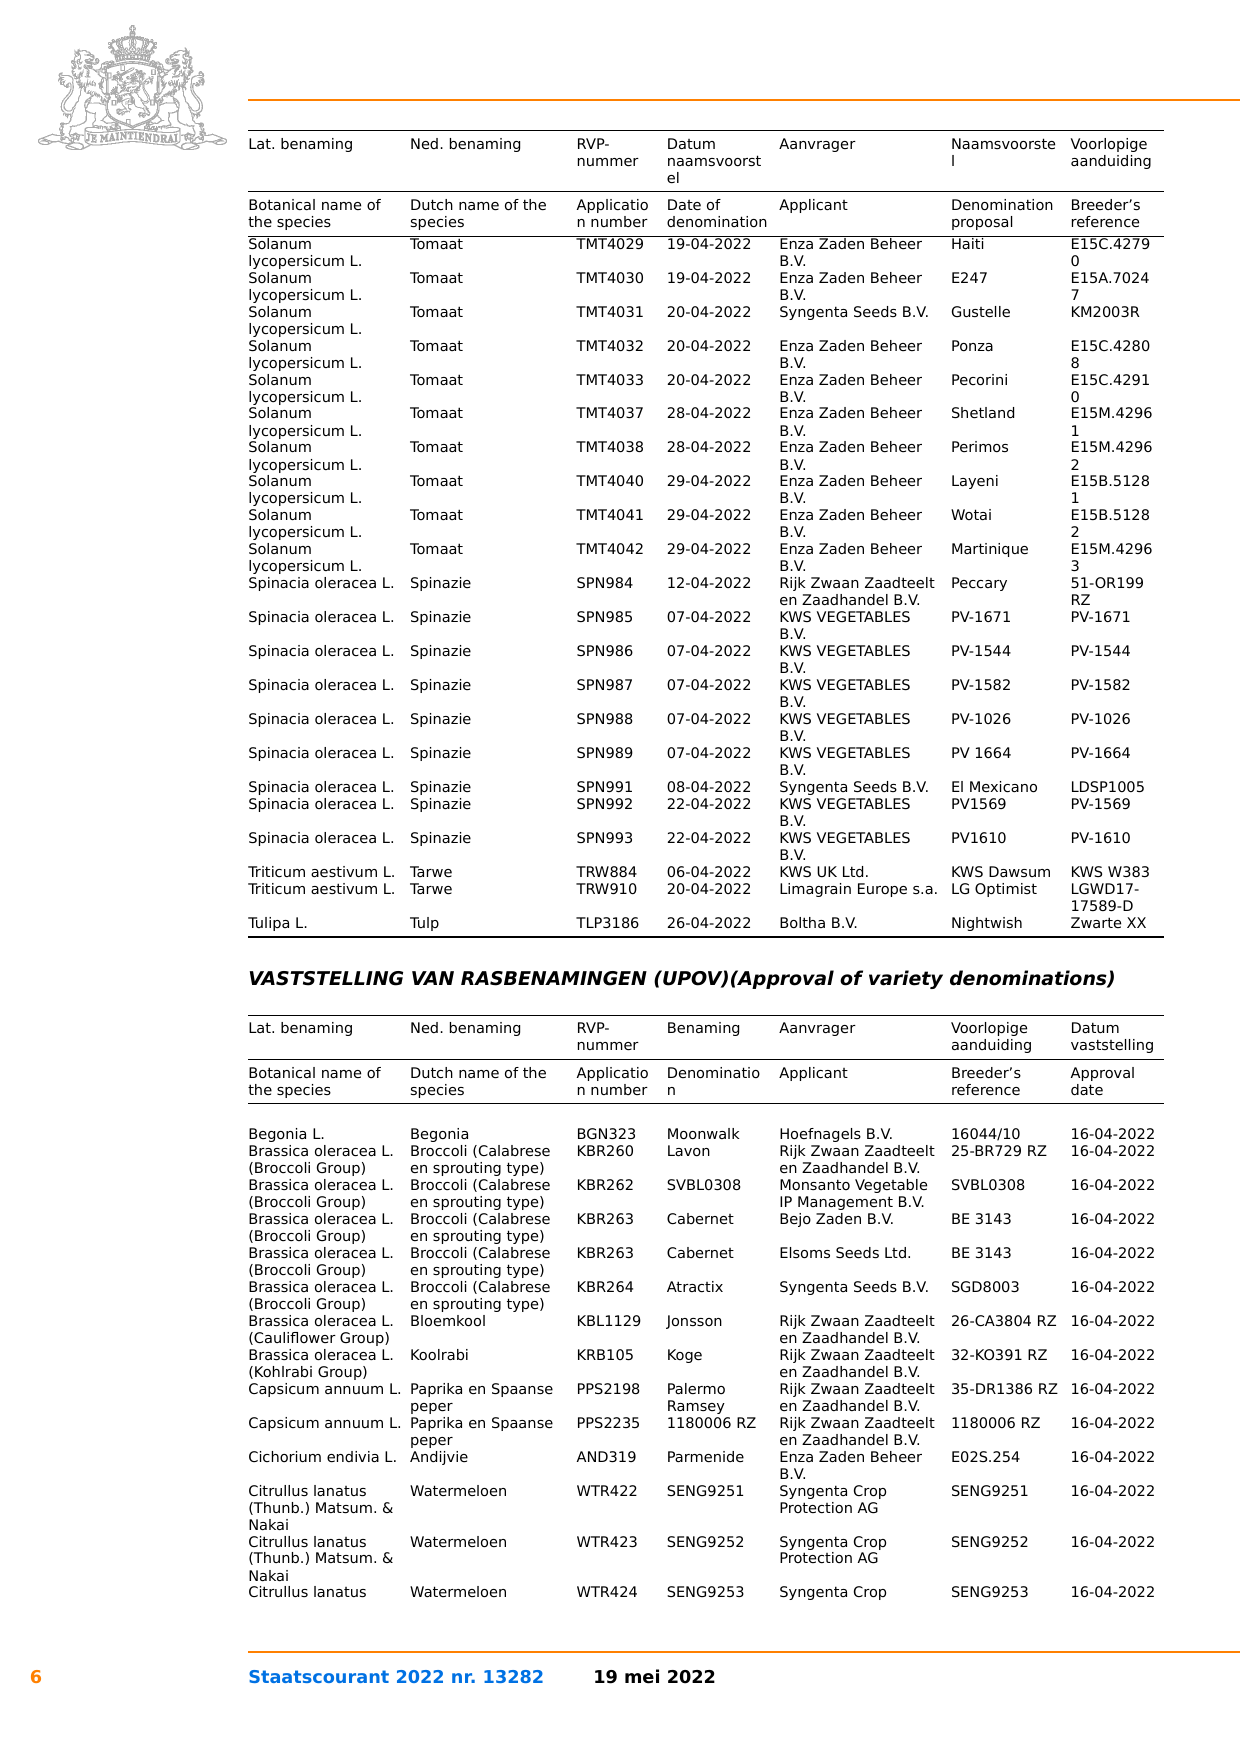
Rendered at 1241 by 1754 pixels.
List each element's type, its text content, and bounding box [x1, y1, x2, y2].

table_header Lat. benaming [248, 1016, 404, 1059]
table_cell Citrullus lanatus (Thunb.) Matsum. & Nakai [248, 1483, 404, 1533]
subtitle VASTSTELLING VAN RASBENAMINGEN (UPOV)(Approval of variety denominations) [248, 967, 1163, 989]
table_cell Breeder’s reference [945, 1060, 1064, 1103]
table_cell Brassica oleracea L. (Broccoli Group) [248, 1211, 404, 1245]
table_cell 20-04-2022 [661, 338, 773, 371]
table_header Voorlopige aanduiding [1065, 131, 1163, 191]
table_header Ned. benaming [404, 131, 570, 191]
table_header Aanvrager [773, 1016, 945, 1059]
table_cell KWS VEGETABLES B.V. [773, 643, 945, 677]
table_cell 28-04-2022 [661, 439, 773, 473]
table_cell 22-04-2022 [661, 830, 773, 864]
table_cell SPN989 [570, 745, 661, 779]
table_cell Tomaat [404, 338, 570, 371]
table_cell Denomination proposal [945, 192, 1064, 236]
picture [38, 25, 227, 150]
table_cell SENG9251 [945, 1483, 1064, 1533]
table_cell SENG9252 [945, 1534, 1064, 1584]
table_cell PV-1582 [1065, 677, 1163, 711]
table_cell 16044/10 [945, 1126, 1064, 1143]
table_cell Spinazie [404, 779, 570, 796]
table_cell KWS W383 [1065, 864, 1163, 881]
table_cell Solanum lycopersicum L. [248, 371, 404, 405]
table_cell Breeder’s reference [1065, 192, 1163, 236]
table_cell Solanum lycopersicum L. [248, 473, 404, 507]
table_cell Enza Zaden Beheer B.V. [773, 507, 945, 541]
table_cell Citrullus lanatus [248, 1584, 404, 1601]
table_cell Date of denomination [661, 192, 773, 236]
table_header RVP-nummer [570, 131, 661, 191]
table_cell 20-04-2022 [661, 881, 773, 915]
table_cell Rijk Zwaan Zaadteelt en Zaadhandel B.V. [773, 575, 945, 609]
table_cell Brassica oleracea L. (Broccoli Group) [248, 1245, 404, 1279]
table_cell PV-1544 [1065, 643, 1163, 677]
table_cell Enza Zaden Beheer B.V. [773, 405, 945, 439]
table_cell Tomaat [404, 304, 570, 337]
table_cell TRW884 [570, 864, 661, 881]
table_cell Approval date [1065, 1060, 1163, 1103]
table_cell TMT4037 [570, 405, 661, 439]
table_cell SPN987 [570, 677, 661, 711]
table_header Aanvrager [773, 131, 945, 191]
table_cell PV-1026 [945, 711, 1064, 745]
table_cell Spinacia oleracea L. [248, 643, 404, 677]
table_cell Brassica oleracea L. (Cauliflower Group) [248, 1313, 404, 1347]
table_cell Enza Zaden Beheer B.V. [773, 338, 945, 371]
table_cell 16-04-2022 [1065, 1415, 1163, 1448]
table_cell 07-04-2022 [661, 745, 773, 779]
table_cell 16-04-2022 [1065, 1534, 1163, 1584]
table_cell Parmenide [661, 1449, 773, 1482]
table_cell 1180006 RZ [945, 1415, 1064, 1448]
table_cell Perimos [945, 439, 1064, 473]
table_cell 16-04-2022 [1065, 1245, 1163, 1279]
table_cell TMT4041 [570, 507, 661, 541]
table_cell El Mexicano [945, 779, 1064, 796]
table_cell Lavon [661, 1143, 773, 1177]
table_cell Spinacia oleracea L. [248, 609, 404, 643]
table_cell PPS2235 [570, 1415, 661, 1448]
table_cell KRB105 [570, 1347, 661, 1381]
table_cell [248, 1104, 404, 1126]
table_cell 07-04-2022 [661, 677, 773, 711]
table_cell KWS VEGETABLES B.V. [773, 677, 945, 711]
table_cell 28-04-2022 [661, 405, 773, 439]
table_cell E02S.254 [945, 1449, 1064, 1482]
table_cell 32-KO391 RZ [945, 1347, 1064, 1381]
table_cell PV-1582 [945, 677, 1064, 711]
table_cell Application number [570, 192, 661, 236]
table_cell KWS VEGETABLES B.V. [773, 609, 945, 643]
table_cell Dutch name of the species [404, 192, 570, 236]
table_cell KWS Dawsum [945, 864, 1064, 881]
table_cell Palermo Ramsey [661, 1381, 773, 1414]
table_cell Tulp [404, 915, 570, 936]
table_cell Dutch name of the species [404, 1060, 570, 1103]
table_cell Jonsson [661, 1313, 773, 1347]
table_cell TMT4030 [570, 270, 661, 303]
table_cell PV-1026 [1065, 711, 1163, 745]
table_cell E15B.51281 [1065, 473, 1163, 507]
table_cell Brassica oleracea L. (Broccoli Group) [248, 1279, 404, 1313]
table_cell Solanum lycopersicum L. [248, 405, 404, 439]
table_cell E247 [945, 270, 1064, 303]
table_cell PV-1544 [945, 643, 1064, 677]
table_cell E15M.42962 [1065, 439, 1163, 473]
table_cell PV-1664 [1065, 745, 1163, 779]
table_cell Enza Zaden Beheer B.V. [773, 1449, 945, 1482]
table_cell KBR263 [570, 1211, 661, 1245]
table_cell LG Optimist [945, 881, 1064, 915]
table_cell 26-04-2022 [661, 915, 773, 936]
table_cell E15A.70247 [1065, 270, 1163, 303]
table_cell Paprika en Spaanse peper [404, 1415, 570, 1448]
table_cell 16-04-2022 [1065, 1177, 1163, 1211]
table_cell PV-1610 [1065, 830, 1163, 864]
table_cell Denomination [661, 1060, 773, 1103]
table_cell Spinazie [404, 830, 570, 864]
table_cell 35-DR1386 RZ [945, 1381, 1064, 1414]
table_cell Cabernet [661, 1245, 773, 1279]
table_cell E15C.42910 [1065, 371, 1163, 405]
table_cell TMT4033 [570, 371, 661, 405]
table_cell [570, 1104, 661, 1126]
table_cell 06-04-2022 [661, 864, 773, 881]
table_cell Syngenta Seeds B.V. [773, 304, 945, 337]
table_cell 16-04-2022 [1065, 1449, 1163, 1482]
table_cell PV1610 [945, 830, 1064, 864]
table_cell LDSP1005 [1065, 779, 1163, 796]
table_cell Citrullus lanatus (Thunb.) Matsum. & Nakai [248, 1534, 404, 1584]
table_cell Spinacia oleracea L. [248, 575, 404, 609]
table_cell Peccary [945, 575, 1064, 609]
table_cell Ponza [945, 338, 1064, 371]
table_cell Broccoli (Calabrese en sprouting type) [404, 1143, 570, 1177]
table_cell Begonia [404, 1126, 570, 1143]
table_cell SPN986 [570, 643, 661, 677]
table_cell 51-OR199 RZ [1065, 575, 1163, 609]
table_cell BE 3143 [945, 1245, 1064, 1279]
table_cell Enza Zaden Beheer B.V. [773, 473, 945, 507]
table_cell TMT4040 [570, 473, 661, 507]
table_cell E15M.42963 [1065, 541, 1163, 575]
table_cell Gustelle [945, 304, 1064, 337]
table_cell Tomaat [404, 270, 570, 303]
table_cell WTR423 [570, 1534, 661, 1584]
table_cell Spinazie [404, 575, 570, 609]
table_cell Boltha B.V. [773, 915, 945, 936]
table_cell Broccoli (Calabrese en sprouting type) [404, 1211, 570, 1245]
table_cell Brassica oleracea L. (Broccoli Group) [248, 1143, 404, 1177]
table_cell PV-1569 [1065, 796, 1163, 830]
table_cell 16-04-2022 [1065, 1211, 1163, 1245]
table_cell Limagrain Europe s.a. [773, 881, 945, 915]
table_cell TLP3186 [570, 915, 661, 936]
table_cell Haiti [945, 237, 1064, 269]
table_cell E15B.51282 [1065, 507, 1163, 541]
table_cell Begonia L. [248, 1126, 404, 1143]
table_cell 1180006 RZ [661, 1415, 773, 1448]
table_cell LGWD17-17589-D [1065, 881, 1163, 915]
table_cell SVBL0308 [945, 1177, 1064, 1211]
table_cell KBR264 [570, 1279, 661, 1313]
table_cell Spinazie [404, 677, 570, 711]
table_cell Tomaat [404, 541, 570, 575]
table_cell 16-04-2022 [1065, 1313, 1163, 1347]
table_cell Rijk Zwaan Zaadteelt en Zaadhandel B.V. [773, 1347, 945, 1381]
table_cell Wotai [945, 507, 1064, 541]
table_cell PV-1671 [945, 609, 1064, 643]
table_cell Spinacia oleracea L. [248, 779, 404, 796]
table_cell SPN985 [570, 609, 661, 643]
table_cell 08-04-2022 [661, 779, 773, 796]
table_cell Watermeloen [404, 1584, 570, 1601]
table_cell WTR422 [570, 1483, 661, 1533]
table_cell 20-04-2022 [661, 304, 773, 337]
table_cell 20-04-2022 [661, 371, 773, 405]
table_cell Moonwalk [661, 1126, 773, 1143]
table_cell AND319 [570, 1449, 661, 1482]
table_cell KWS VEGETABLES B.V. [773, 745, 945, 779]
table_header Lat. benaming [248, 131, 404, 191]
table_cell Rijk Zwaan Zaadteelt en Zaadhandel B.V. [773, 1415, 945, 1448]
table_cell Applicant [773, 192, 945, 236]
table_cell E15C.42808 [1065, 338, 1163, 371]
table_cell PV 1664 [945, 745, 1064, 779]
table_cell 29-04-2022 [661, 541, 773, 575]
table_cell BGN323 [570, 1126, 661, 1143]
table_cell Botanical name of the species [248, 1060, 404, 1103]
table_cell 07-04-2022 [661, 609, 773, 643]
table_cell 07-04-2022 [661, 643, 773, 677]
table_header Datum naamsvoorstel [661, 131, 773, 191]
table_cell [945, 1104, 1064, 1126]
table_cell 22-04-2022 [661, 796, 773, 830]
table_cell KWS UK Ltd. [773, 864, 945, 881]
table_cell E15C.42790 [1065, 237, 1163, 269]
table_cell 16-04-2022 [1065, 1279, 1163, 1313]
table_cell Brassica oleracea L. (Kohlrabi Group) [248, 1347, 404, 1381]
table_cell Bejo Zaden B.V. [773, 1211, 945, 1245]
table_cell Syngenta Crop Protection AG [773, 1534, 945, 1584]
table_cell 16-04-2022 [1065, 1347, 1163, 1381]
table_cell Triticum aestivum L. [248, 881, 404, 915]
table_cell Solanum lycopersicum L. [248, 507, 404, 541]
table_cell Spinazie [404, 643, 570, 677]
table_cell Spinazie [404, 711, 570, 745]
table_cell Solanum lycopersicum L. [248, 304, 404, 337]
table_cell [1065, 1104, 1163, 1126]
table_header RVP-nummer [570, 1016, 661, 1059]
table_cell Tarwe [404, 881, 570, 915]
table_cell Botanical name of the species [248, 192, 404, 236]
table_cell Tomaat [404, 473, 570, 507]
table_cell Enza Zaden Beheer B.V. [773, 371, 945, 405]
table_cell Andijvie [404, 1449, 570, 1482]
table_cell Enza Zaden Beheer B.V. [773, 541, 945, 575]
table_cell Enza Zaden Beheer B.V. [773, 270, 945, 303]
table_cell Spinazie [404, 609, 570, 643]
table_cell Enza Zaden Beheer B.V. [773, 439, 945, 473]
table_cell KBL1129 [570, 1313, 661, 1347]
table_cell Applicant [773, 1060, 945, 1103]
table_cell KBR260 [570, 1143, 661, 1177]
table_cell Syngenta Seeds B.V. [773, 779, 945, 796]
table_cell Syngenta Seeds B.V. [773, 1279, 945, 1313]
table_cell Nightwish [945, 915, 1064, 936]
table_cell TMT4042 [570, 541, 661, 575]
table_cell Paprika en Spaanse peper [404, 1381, 570, 1414]
table_cell Tarwe [404, 864, 570, 881]
table_cell SPN984 [570, 575, 661, 609]
table_cell TMT4031 [570, 304, 661, 337]
table_cell Capsicum annuum L. [248, 1415, 404, 1448]
table_cell Broccoli (Calabrese en sprouting type) [404, 1177, 570, 1211]
table_cell Rijk Zwaan Zaadteelt en Zaadhandel B.V. [773, 1381, 945, 1414]
table_cell SENG9253 [661, 1584, 773, 1601]
table_cell Syngenta Crop [773, 1584, 945, 1601]
table_cell Cichorium endivia L. [248, 1449, 404, 1482]
table_cell Solanum lycopersicum L. [248, 237, 404, 269]
table_header Voorlopige aanduiding [945, 1016, 1064, 1059]
table_cell KBR263 [570, 1245, 661, 1279]
table_cell Solanum lycopersicum L. [248, 338, 404, 371]
table_cell 16-04-2022 [1065, 1143, 1163, 1177]
table_cell Koge [661, 1347, 773, 1381]
table_cell Spinacia oleracea L. [248, 796, 404, 830]
table_cell Watermeloen [404, 1483, 570, 1533]
table_cell SPN992 [570, 796, 661, 830]
table_cell Spinazie [404, 745, 570, 779]
table_cell Koolrabi [404, 1347, 570, 1381]
table_header Naamsvoorstel [945, 131, 1064, 191]
table_cell 16-04-2022 [1065, 1483, 1163, 1533]
table_cell SPN991 [570, 779, 661, 796]
table_cell Elsoms Seeds Ltd. [773, 1245, 945, 1279]
table_cell Rijk Zwaan Zaadteelt en Zaadhandel B.V. [773, 1313, 945, 1347]
table_cell SENG9253 [945, 1584, 1064, 1601]
table_cell Tomaat [404, 237, 570, 269]
table_cell Rijk Zwaan Zaadteelt en Zaadhandel B.V. [773, 1143, 945, 1177]
table_cell 29-04-2022 [661, 473, 773, 507]
table_cell Bloemkool [404, 1313, 570, 1347]
table_cell Martinique [945, 541, 1064, 575]
table_cell KBR262 [570, 1177, 661, 1211]
table_cell SPN993 [570, 830, 661, 864]
table_cell 26-CA3804 RZ [945, 1313, 1064, 1347]
table_cell Broccoli (Calabrese en sprouting type) [404, 1245, 570, 1279]
table_cell Solanum lycopersicum L. [248, 439, 404, 473]
table_cell Syngenta Crop Protection AG [773, 1483, 945, 1533]
table_cell Tulipa L. [248, 915, 404, 936]
table_cell KWS VEGETABLES B.V. [773, 711, 945, 745]
table_cell 07-04-2022 [661, 711, 773, 745]
table_cell Application number [570, 1060, 661, 1103]
table_cell BE 3143 [945, 1211, 1064, 1245]
table_cell 16-04-2022 [1065, 1584, 1163, 1601]
table_header Benaming [661, 1016, 773, 1059]
table_cell WTR424 [570, 1584, 661, 1601]
table_cell 16-04-2022 [1065, 1126, 1163, 1143]
table_cell Spinacia oleracea L. [248, 677, 404, 711]
table_cell 19-04-2022 [661, 270, 773, 303]
table_cell KM2003R [1065, 304, 1163, 337]
table_cell Spinacia oleracea L. [248, 745, 404, 779]
table_cell 19-04-2022 [661, 237, 773, 269]
table_cell Capsicum annuum L. [248, 1381, 404, 1414]
table_cell Tomaat [404, 405, 570, 439]
table_cell Broccoli (Calabrese en sprouting type) [404, 1279, 570, 1313]
table_cell Pecorini [945, 371, 1064, 405]
table_cell TMT4032 [570, 338, 661, 371]
table_cell Layeni [945, 473, 1064, 507]
table_cell Spinacia oleracea L. [248, 830, 404, 864]
table_cell SENG9252 [661, 1534, 773, 1584]
table_cell Solanum lycopersicum L. [248, 541, 404, 575]
table_cell TMT4038 [570, 439, 661, 473]
table_cell 29-04-2022 [661, 507, 773, 541]
table_cell Triticum aestivum L. [248, 864, 404, 881]
table_cell Atractix [661, 1279, 773, 1313]
table_cell TRW910 [570, 881, 661, 915]
table_cell Tomaat [404, 371, 570, 405]
table_cell Spinacia oleracea L. [248, 711, 404, 745]
table_cell [773, 1104, 945, 1126]
table_cell Tomaat [404, 439, 570, 473]
table_cell KWS VEGETABLES B.V. [773, 830, 945, 864]
table_cell KWS VEGETABLES B.V. [773, 796, 945, 830]
table_cell Solanum lycopersicum L. [248, 270, 404, 303]
table_cell PV1569 [945, 796, 1064, 830]
table_cell SVBL0308 [661, 1177, 773, 1211]
table_cell Spinazie [404, 796, 570, 830]
table_cell Zwarte XX [1065, 915, 1163, 936]
table_cell TMT4029 [570, 237, 661, 269]
table_cell 25-BR729 RZ [945, 1143, 1064, 1177]
table_cell PPS2198 [570, 1381, 661, 1414]
table_header Datum vaststelling [1065, 1016, 1163, 1059]
table_header Ned. benaming [404, 1016, 570, 1059]
table_cell Watermeloen [404, 1534, 570, 1584]
table_cell Enza Zaden Beheer B.V. [773, 237, 945, 269]
table_cell SENG9251 [661, 1483, 773, 1533]
table_cell Hoefnagels B.V. [773, 1126, 945, 1143]
table_cell [404, 1104, 570, 1126]
table_cell Brassica oleracea L. (Broccoli Group) [248, 1177, 404, 1211]
table_cell SPN988 [570, 711, 661, 745]
table_cell Monsanto Vegetable IP Management B.V. [773, 1177, 945, 1211]
table_cell SGD8003 [945, 1279, 1064, 1313]
table_cell PV-1671 [1065, 609, 1163, 643]
table_cell 16-04-2022 [1065, 1381, 1163, 1414]
table_cell [661, 1104, 773, 1126]
table_cell Shetland [945, 405, 1064, 439]
table_cell 12-04-2022 [661, 575, 773, 609]
table_cell E15M.42961 [1065, 405, 1163, 439]
table_cell Tomaat [404, 507, 570, 541]
table_cell Cabernet [661, 1211, 773, 1245]
